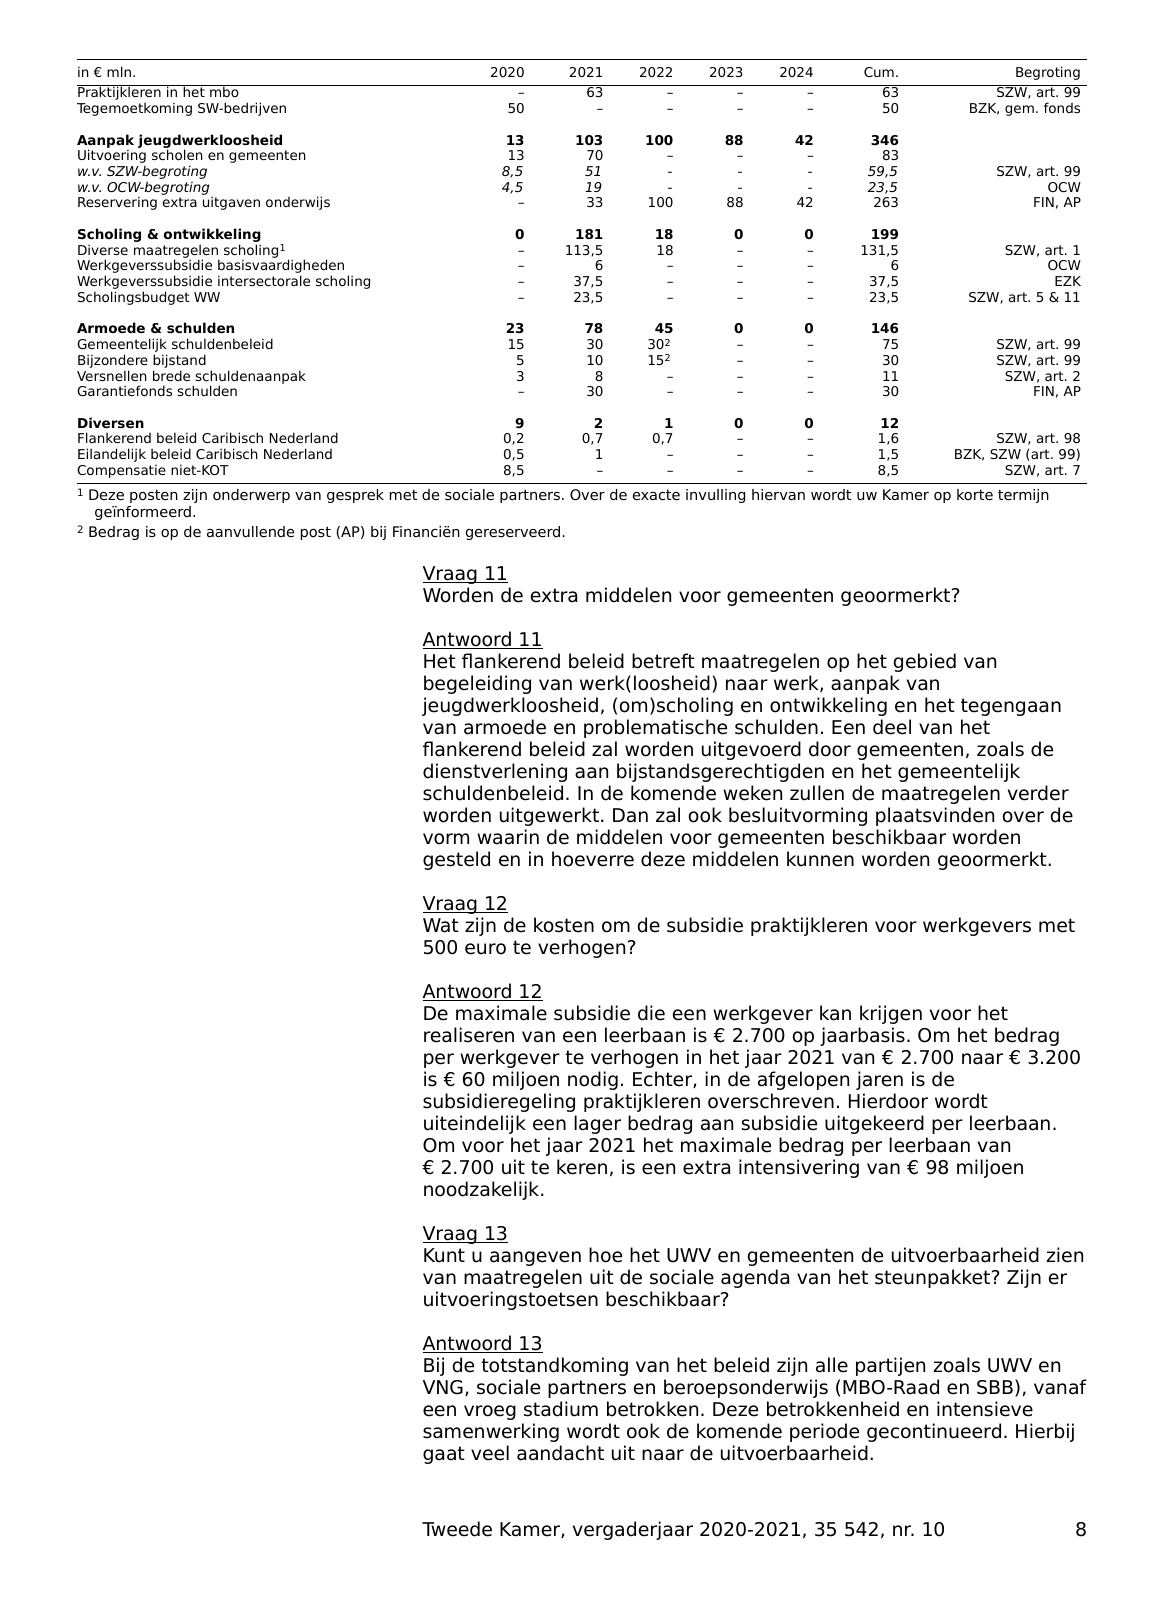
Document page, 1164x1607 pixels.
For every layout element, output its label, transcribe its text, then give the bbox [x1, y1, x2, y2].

table_cell 88 [679, 133, 749, 148]
table_cell Diverse maatregelen scholing1 [77, 243, 460, 258]
table_cell [77, 305, 460, 321]
table_cell 75 [819, 337, 905, 353]
table_cell 0 [679, 227, 749, 242]
table_cell [749, 400, 819, 416]
table_cell – [679, 243, 749, 258]
table_cell – [460, 258, 530, 274]
table_cell 4,5 [460, 180, 530, 195]
table_cell SZW, art. 2 [905, 368, 1087, 384]
table_cell SZW, art. 5 & 11 [905, 290, 1087, 305]
table_cell 346 [819, 133, 905, 148]
table_cell [905, 321, 1087, 337]
table_cell 33 [530, 195, 609, 211]
text Vraag 12 [422, 893, 1087, 915]
table_cell – [679, 337, 749, 353]
table_cell 0 [679, 416, 749, 431]
table_cell 13 [460, 148, 530, 164]
table_cell 263 [819, 195, 905, 211]
table_cell [819, 305, 905, 321]
text Wat zijn de kosten om de subsidie praktijkleren voor werkgevers met 500 euro te verhogen? [422, 915, 1087, 959]
table_cell [749, 305, 819, 321]
table_cell OCW [905, 180, 1087, 195]
table_cell OCW [905, 258, 1087, 274]
table_cell 8,5 [819, 463, 905, 483]
table_cell [530, 211, 609, 227]
table_cell [609, 305, 679, 321]
table_cell 1,5 [819, 447, 905, 463]
table_cell Compensatie niet-KOT [77, 463, 460, 483]
table_cell – [749, 86, 819, 101]
table_cell 8 [530, 368, 609, 384]
table_header 2020 [460, 60, 530, 85]
table_cell – [609, 463, 679, 483]
table_cell 103 [530, 133, 609, 148]
text Kunt u aangeven hoe het UWV en gemeenten de uitvoerbaarheid zien van maatregelen uit de sociale agenda van het steunpakket? Zijn er uitvoeringstoetsen beschikbaar? [422, 1245, 1087, 1311]
table_cell 0 [749, 416, 819, 431]
table_cell 19 [530, 180, 609, 195]
table_cell 6 [530, 258, 609, 274]
text Antwoord 13 [422, 1333, 1087, 1355]
table_cell 10 [530, 353, 609, 368]
table_cell Praktijkleren in het mbo [77, 86, 460, 101]
table_cell 8,5 [460, 463, 530, 483]
table_cell – [679, 368, 749, 384]
table_cell 0 [460, 227, 530, 242]
table_cell – [679, 258, 749, 274]
table_cell [460, 305, 530, 321]
table_cell Flankerend beleid Caribisch Nederland [77, 431, 460, 447]
table_header 2021 [530, 60, 609, 85]
table_cell 23,5 [819, 290, 905, 305]
table_cell Werkgeverssubsidie intersectorale scholing [77, 274, 460, 290]
table_cell 1 [530, 447, 609, 463]
table_cell 0,2 [460, 431, 530, 447]
table_cell SZW, art. 99 [905, 337, 1087, 353]
table_cell 0 [749, 321, 819, 337]
table_cell - [749, 164, 819, 179]
table_cell 0,7 [530, 431, 609, 447]
table_cell [77, 117, 460, 132]
table_header Cum. [819, 60, 905, 85]
table_cell – [749, 463, 819, 483]
table_cell – [679, 101, 749, 117]
table_cell 100 [609, 133, 679, 148]
table_cell – [679, 431, 749, 447]
table_cell BZK, SZW (art. 99) [905, 447, 1087, 463]
table_cell 12 [819, 416, 905, 431]
table_cell – [460, 86, 530, 101]
table_cell – [609, 258, 679, 274]
table_cell 5 [460, 353, 530, 368]
table_cell EZK [905, 274, 1087, 290]
table_cell 199 [819, 227, 905, 242]
table_cell 78 [530, 321, 609, 337]
table_cell w.v. SZW-begroting [77, 164, 460, 179]
table_cell 0,7 [609, 431, 679, 447]
table_cell – [749, 368, 819, 384]
table_cell – [749, 243, 819, 258]
table_cell 11 [819, 368, 905, 384]
table_cell [905, 305, 1087, 321]
table_cell – [460, 384, 530, 400]
table_cell 6 [819, 258, 905, 274]
table_cell 37,5 [530, 274, 609, 290]
table_cell – [609, 274, 679, 290]
table_cell [530, 400, 609, 416]
text Antwoord 11 [422, 629, 1087, 651]
table_cell Bijzondere bijstand [77, 353, 460, 368]
table_cell – [749, 274, 819, 290]
table_cell – [609, 148, 679, 164]
table_cell 63 [530, 86, 609, 101]
table_cell BZK, gem. fonds [905, 101, 1087, 117]
table_cell [819, 117, 905, 132]
table_cell – [679, 353, 749, 368]
table_cell SZW, art. 99 [905, 164, 1087, 179]
table_cell SZW, art. 99 [905, 86, 1087, 101]
table_cell 1,6 [819, 431, 905, 447]
table_cell – [679, 447, 749, 463]
table_cell SZW, art. 1 [905, 243, 1087, 258]
table_cell [77, 400, 460, 416]
table_cell 113,5 [530, 243, 609, 258]
table_cell 37,5 [819, 274, 905, 290]
table_cell SZW, art. 98 [905, 431, 1087, 447]
table_cell – [749, 353, 819, 368]
table_cell 3 [460, 368, 530, 384]
table_cell FIN, AP [905, 195, 1087, 211]
table_cell [679, 117, 749, 132]
table_cell 181 [530, 227, 609, 242]
table_cell [679, 211, 749, 227]
table_cell - [679, 164, 749, 179]
table_cell [749, 211, 819, 227]
table_cell SZW, art. 7 [905, 463, 1087, 483]
table_cell [679, 400, 749, 416]
table_cell – [749, 148, 819, 164]
table_cell – [460, 274, 530, 290]
table_cell 63 [819, 86, 905, 101]
table_cell 18 [609, 243, 679, 258]
table_cell – [749, 290, 819, 305]
text Bij de totstandkoming van het beleid zijn alle partijen zoals UWV en VNG, sociale partners en beroepsonderwijs (MBO-Raad en SBB), vanaf een vroeg stadium betrokken. Deze betrokkenheid en intensieve samenwerking wordt ook de komende periode gecontinueerd. Hierbij gaat veel aandacht uit naar de uitvoerbaarheid. [422, 1355, 1087, 1465]
table_cell 0 [679, 321, 749, 337]
table_cell [905, 227, 1087, 242]
table_cell – [609, 290, 679, 305]
table_cell – [679, 384, 749, 400]
table_cell 146 [819, 321, 905, 337]
table_cell – [679, 463, 749, 483]
table_cell [530, 117, 609, 132]
table_cell – [609, 447, 679, 463]
table_cell [905, 133, 1087, 148]
table_cell 100 [609, 195, 679, 211]
table_cell 59,5 [819, 164, 905, 179]
table_cell [905, 211, 1087, 227]
table_cell [679, 305, 749, 321]
table_cell 30 [530, 384, 609, 400]
table_cell – [749, 431, 819, 447]
table_cell – [530, 101, 609, 117]
table_cell [609, 211, 679, 227]
table_cell – [679, 290, 749, 305]
table_cell w.v. OCW-begroting [77, 180, 460, 195]
table_cell – [530, 463, 609, 483]
table_cell 9 [460, 416, 530, 431]
table_cell - [609, 180, 679, 195]
table_cell Uitvoering scholen en gemeenten [77, 148, 460, 164]
table_cell [819, 400, 905, 416]
table_cell Aanpak jeugdwerkloosheid [77, 133, 460, 148]
table_cell 30 [530, 337, 609, 353]
table_cell 23 [460, 321, 530, 337]
table_cell SZW, art. 99 [905, 353, 1087, 368]
table_cell Armoede & schulden [77, 321, 460, 337]
table_cell [460, 400, 530, 416]
table_cell 1 Deze posten zijn onderwerp van gesprek met de sociale partners. Over de exacte invulling hiervan wordt uw Kamer op korte termijn geïnformeerd. 2 Bedrag is op de aanvullende post (AP) bij Financiën gereserveerd. [77, 484, 1087, 541]
table_cell 50 [460, 101, 530, 117]
table_header 2022 [609, 60, 679, 85]
table_cell [905, 416, 1087, 431]
text Worden de extra middelen voor gemeenten geoormerkt? [422, 585, 1087, 607]
table_cell – [679, 86, 749, 101]
table_cell – [749, 447, 819, 463]
table_header Begroting [905, 60, 1087, 85]
table_cell [77, 211, 460, 227]
text Vraag 11 [422, 563, 1087, 585]
table_cell – [460, 243, 530, 258]
table_cell [905, 148, 1087, 164]
table_cell 152 [609, 353, 679, 368]
table_cell – [749, 101, 819, 117]
table_cell - [609, 164, 679, 179]
table_header 2023 [679, 60, 749, 85]
table_cell 30 [819, 384, 905, 400]
table_cell 15 [460, 337, 530, 353]
table_cell 18 [609, 227, 679, 242]
table_cell 13 [460, 133, 530, 148]
table_cell [530, 305, 609, 321]
table_cell Versnellen brede schuldenaanpak [77, 368, 460, 384]
table_cell [609, 117, 679, 132]
table_cell [749, 117, 819, 132]
table_cell – [460, 195, 530, 211]
text De maximale subsidie die een werkgever kan krijgen voor het realiseren van een leerbaan is € 2.700 op jaarbasis. Om het bedrag per werkgever te verhogen in het jaar 2021 van € 2.700 naar € 3.200 is € 60 miljoen nodig. Echter, in de afgelopen jaren is de subsidieregeling praktijkleren overschreven. Hierdoor wordt uiteindelijk een lager bedrag aan subsidie uitgekeerd per leerbaan. Om voor het jaar 2021 het maximale bedrag per leerbaan van € 2.700 uit te keren, is een extra intensivering van € 98 miljoen noodzakelijk. [422, 1003, 1087, 1201]
table_cell Tegemoetkoming SW-bedrijven [77, 101, 460, 117]
table_cell [460, 211, 530, 227]
table_cell - [679, 180, 749, 195]
table_cell 51 [530, 164, 609, 179]
table_cell Werkgeverssubsidie basisvaardigheden [77, 258, 460, 274]
table_cell [905, 117, 1087, 132]
table_cell Scholing & ontwikkeling [77, 227, 460, 242]
table_cell [460, 117, 530, 132]
table_cell Diversen [77, 416, 460, 431]
table_cell 88 [679, 195, 749, 211]
table_cell 30 [819, 353, 905, 368]
table_cell – [749, 384, 819, 400]
text Het flankerend beleid betreft maatregelen op het gebied van begeleiding van werk(loosheid) naar werk, aanpak van jeugdwerkloosheid, (om)scholing en ontwikkeling en het tegengaan van armoede en problematische schulden. Een deel van het flankerend beleid zal worden uitgevoerd door gemeenten, zoals de dienstverlening aan bijstandsgerechtigden en het gemeentelijk schuldenbeleid. In de komende weken zullen de maatregelen verder worden uitgewerkt. Dan zal ook besluitvorming plaatsvinden over de vorm waarin de middelen voor gemeenten beschikbaar worden gesteld en in hoeverre deze middelen kunnen worden geoormerkt. [422, 651, 1087, 871]
table_cell Eilandelijk beleid Caribisch Nederland [77, 447, 460, 463]
table_cell – [609, 384, 679, 400]
table_cell 50 [819, 101, 905, 117]
table_cell [609, 400, 679, 416]
table_cell - [749, 180, 819, 195]
table_cell 70 [530, 148, 609, 164]
table_cell – [749, 258, 819, 274]
table_cell – [609, 86, 679, 101]
text Antwoord 12 [422, 981, 1087, 1003]
table_cell 1 [609, 416, 679, 431]
table_header 2024 [749, 60, 819, 85]
table_cell – [749, 337, 819, 353]
table_cell 0,5 [460, 447, 530, 463]
table_cell – [679, 274, 749, 290]
table_cell – [609, 368, 679, 384]
table_cell 42 [749, 133, 819, 148]
table_cell 302 [609, 337, 679, 353]
table_cell [905, 400, 1087, 416]
table_header in € mln. [77, 60, 460, 85]
table_cell 8,5 [460, 164, 530, 179]
table_cell 83 [819, 148, 905, 164]
table_cell 0 [749, 227, 819, 242]
table_cell 2 [530, 416, 609, 431]
table_cell 23,5 [819, 180, 905, 195]
table_cell 42 [749, 195, 819, 211]
table_cell – [679, 148, 749, 164]
table_cell – [460, 290, 530, 305]
table_cell 131,5 [819, 243, 905, 258]
table_cell – [609, 101, 679, 117]
table_cell Reservering extra uitgaven onderwijs [77, 195, 460, 211]
table_cell [819, 211, 905, 227]
table_cell 23,5 [530, 290, 609, 305]
table_cell Garantiefonds schulden [77, 384, 460, 400]
table_cell Gemeentelijk schuldenbeleid [77, 337, 460, 353]
table_cell Scholingsbudget WW [77, 290, 460, 305]
table_cell FIN, AP [905, 384, 1087, 400]
table_cell 45 [609, 321, 679, 337]
text Vraag 13 [422, 1223, 1087, 1245]
